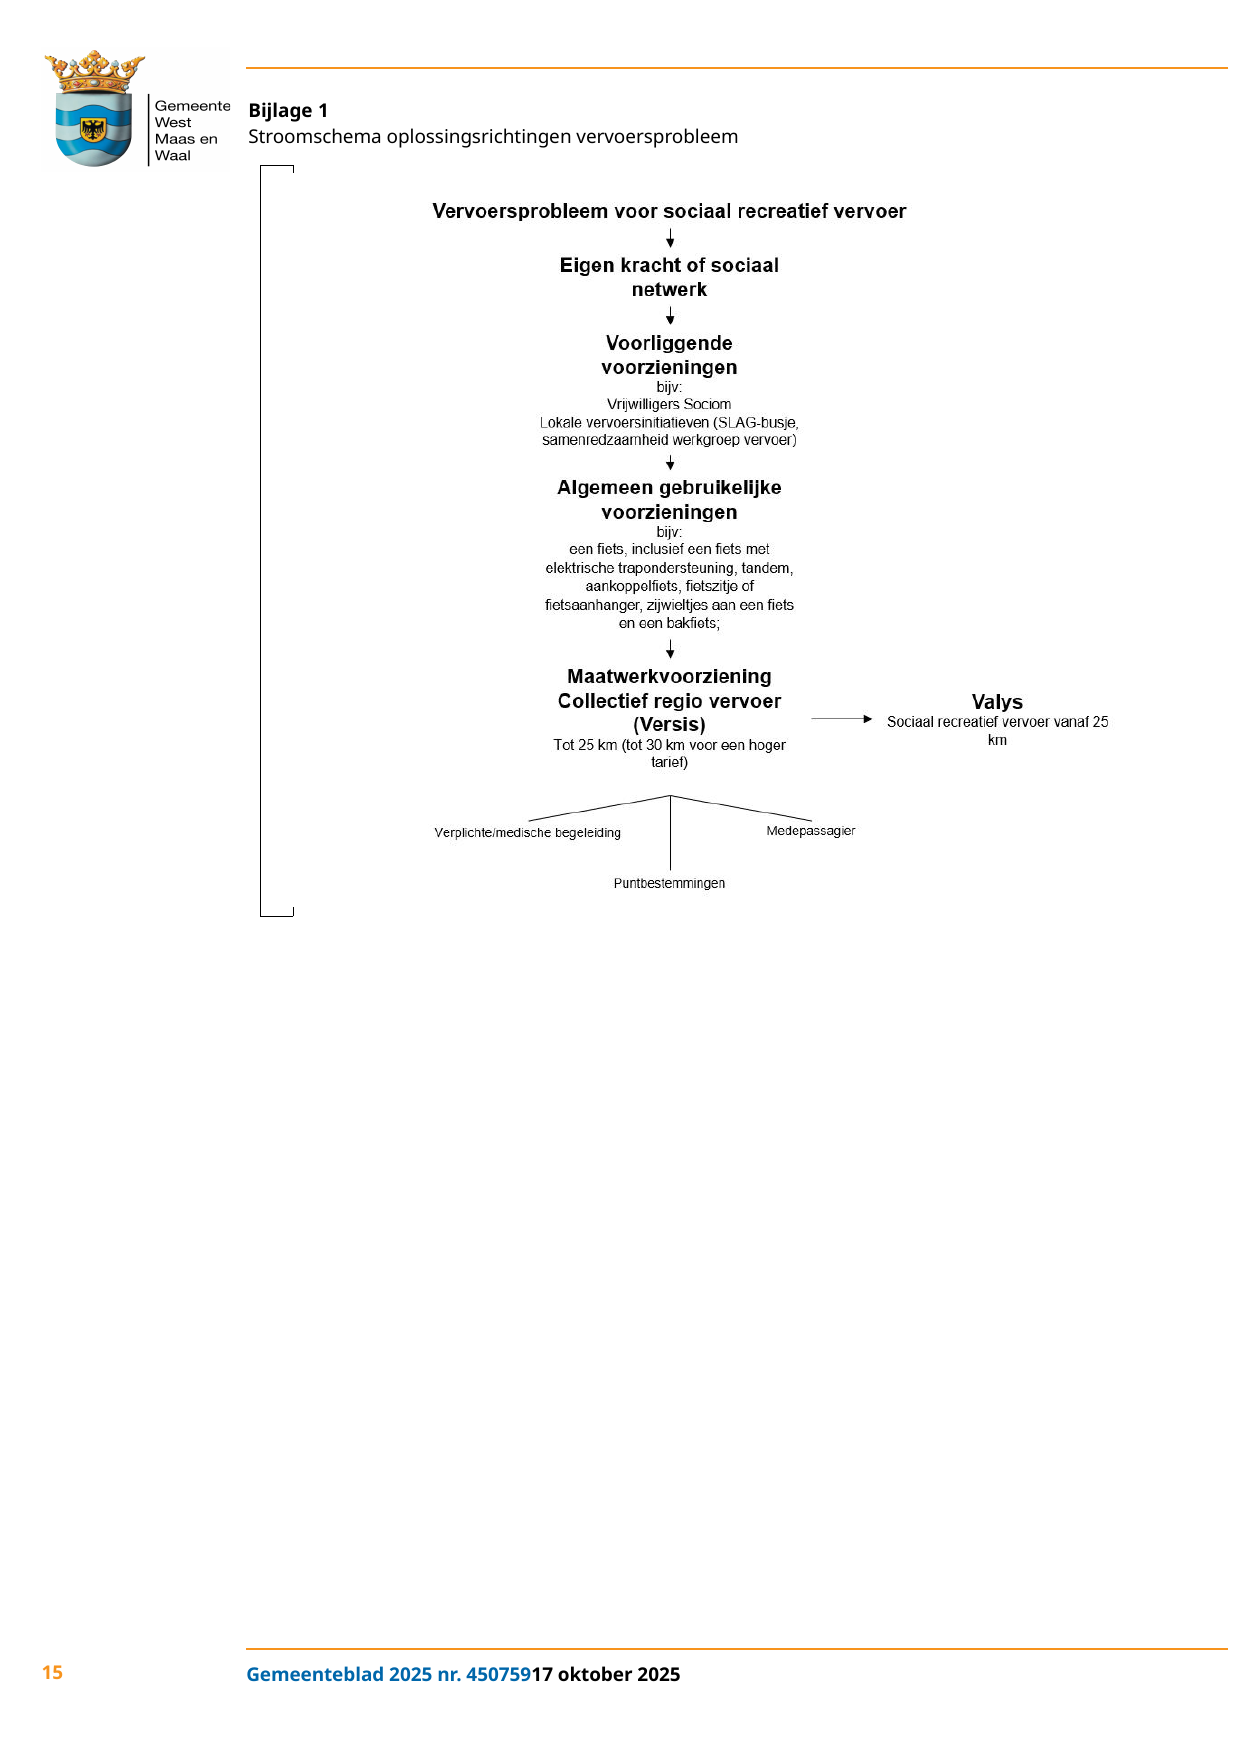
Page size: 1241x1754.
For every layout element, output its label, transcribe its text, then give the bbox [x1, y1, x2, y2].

text Stroomschema oplossingsrichtingen vervoersprobleem [248, 123, 1152, 149]
picture [41, 47, 231, 172]
text Bijlage 1 [248, 95, 1152, 123]
picture [268, 173, 1173, 907]
